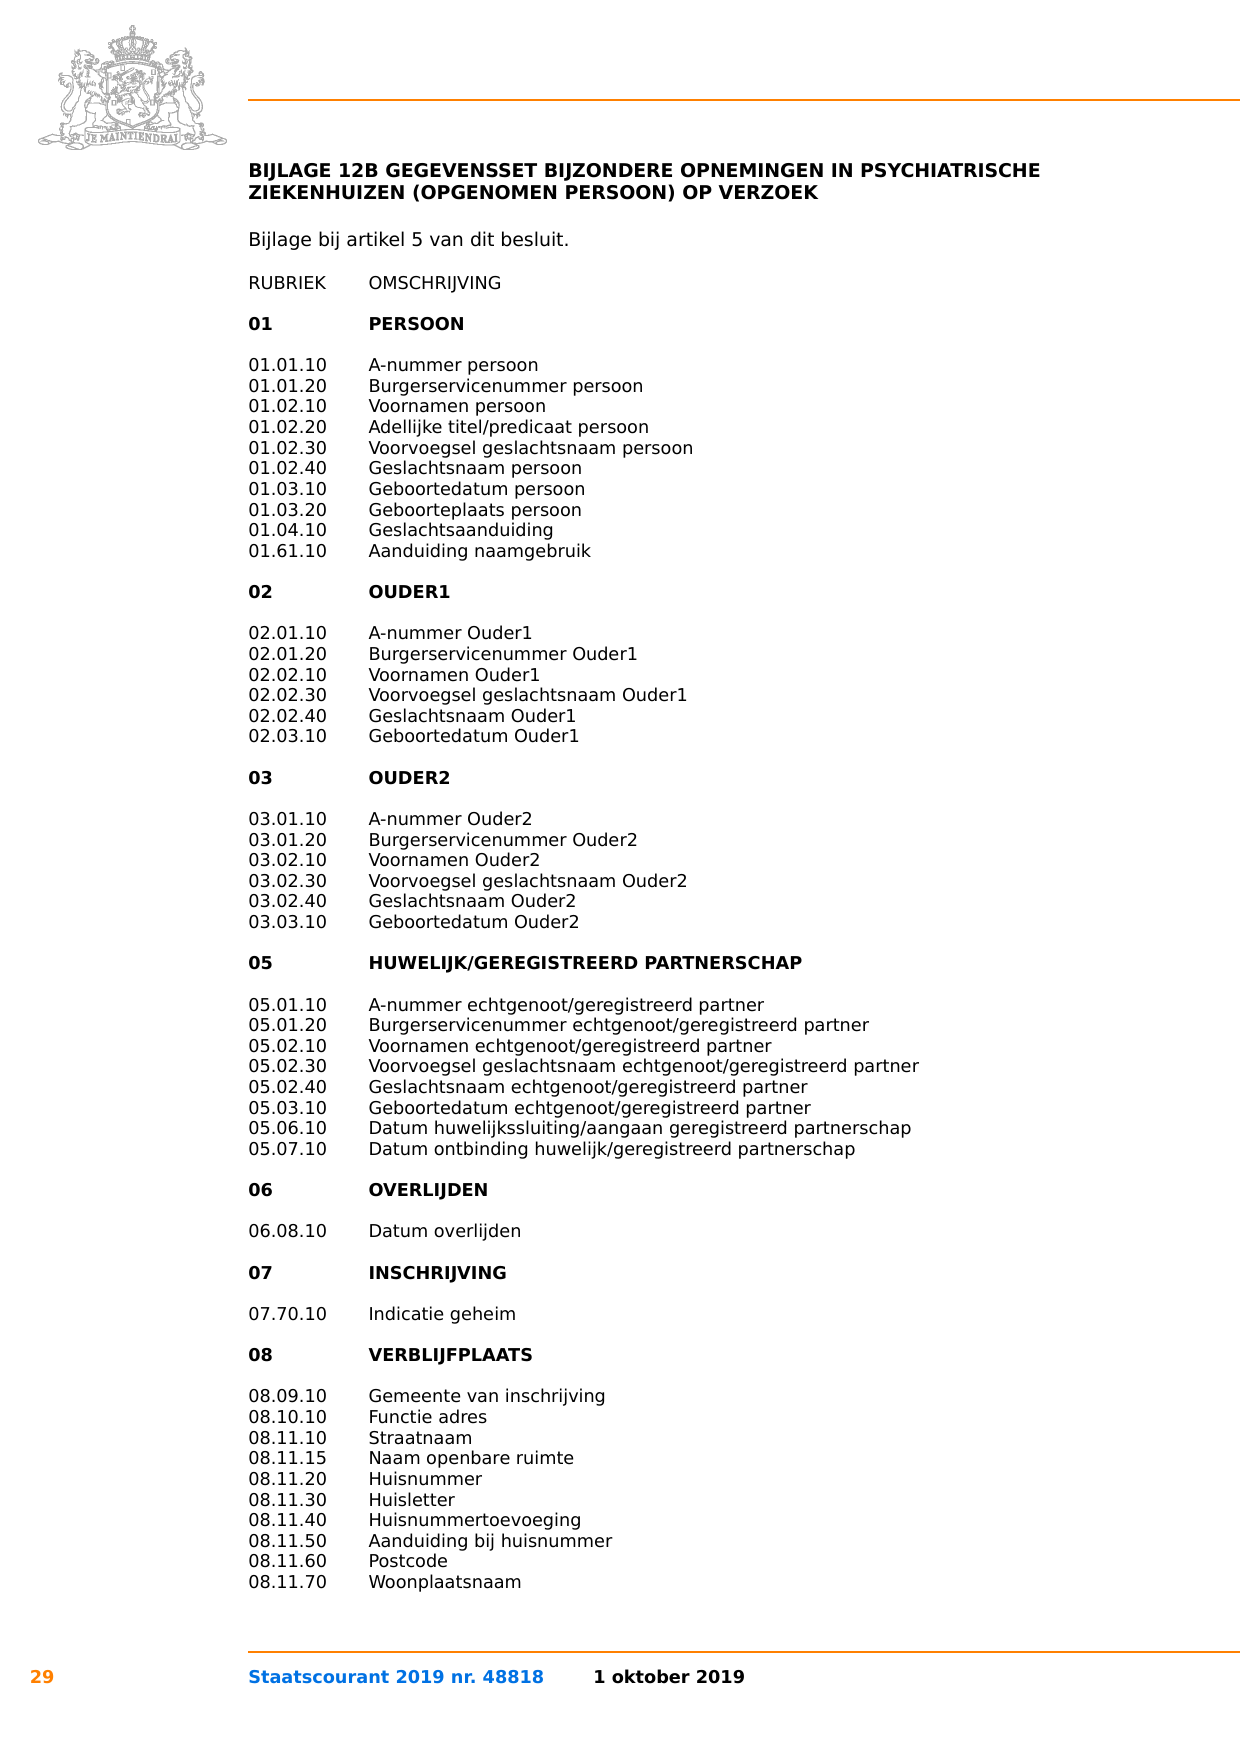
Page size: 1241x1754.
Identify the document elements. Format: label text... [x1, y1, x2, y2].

table_cell Geslachtsnaam Ouder1 [363, 706, 1163, 726]
table_cell [248, 974, 362, 994]
table_cell 03.03.10 [248, 912, 362, 933]
table_cell Gemeente van inschrijving [363, 1386, 1163, 1407]
table_cell Datum overlijden [363, 1221, 1163, 1242]
table_cell 01.61.10 [248, 541, 362, 561]
table_cell [248, 603, 362, 623]
table_cell 05.02.30 [248, 1056, 362, 1077]
table_cell Geboortedatum Ouder1 [363, 726, 1163, 747]
table_cell 07.70.10 [248, 1304, 362, 1324]
table_cell 08.11.20 [248, 1469, 362, 1489]
table_cell 06.08.10 [248, 1221, 362, 1242]
table_cell 03.02.10 [248, 850, 362, 871]
table_cell 02.02.30 [248, 685, 362, 706]
table_cell [363, 933, 1163, 953]
picture [38, 25, 227, 150]
table_cell Woonplaatsnaam [363, 1572, 1163, 1593]
table_cell [363, 603, 1163, 623]
table_cell 05.07.10 [248, 1139, 362, 1159]
table_cell 02.01.20 [248, 644, 362, 664]
table_cell Indicatie geheim [363, 1304, 1163, 1324]
table_cell Voorvoegsel geslachtsnaam persoon [363, 438, 1163, 458]
table_cell Burgerservicenummer Ouder1 [363, 644, 1163, 664]
text Bijlage bij artikel 5 van dit besluit. [248, 229, 1163, 251]
table_cell 07 [248, 1263, 362, 1283]
table_cell OUDER2 [363, 768, 1163, 788]
table_cell [363, 1366, 1163, 1386]
table_cell 01.03.20 [248, 500, 362, 520]
table_cell [363, 335, 1163, 355]
table_cell 02.02.40 [248, 706, 362, 726]
table_cell 05.06.10 [248, 1118, 362, 1139]
table_cell 05.02.10 [248, 1036, 362, 1056]
table_cell A-nummer Ouder1 [363, 623, 1163, 644]
table_cell Burgerservicenummer echtgenoot/geregistreerd partner [363, 1015, 1163, 1036]
table_cell 02.02.10 [248, 665, 362, 685]
table_cell 05.01.20 [248, 1015, 362, 1036]
table_header RUBRIEK [248, 273, 362, 293]
table_cell Geboortedatum Ouder2 [363, 912, 1163, 933]
table_cell 01.02.30 [248, 438, 362, 458]
table_cell Burgerservicenummer persoon [363, 376, 1163, 396]
table_cell Voorvoegsel geslachtsnaam echtgenoot/geregistreerd partner [363, 1056, 1163, 1077]
table_cell 01.04.10 [248, 520, 362, 541]
table_cell Aanduiding bij huisnummer [363, 1531, 1163, 1551]
table_cell [248, 1242, 362, 1263]
table_cell Geboortedatum persoon [363, 479, 1163, 499]
table_cell Huisnummertoevoeging [363, 1510, 1163, 1531]
table_cell [363, 561, 1163, 582]
table_cell Aanduiding naamgebruik [363, 541, 1163, 561]
table_cell 08.09.10 [248, 1386, 362, 1407]
table_cell 08.11.30 [248, 1490, 362, 1510]
table_cell Huisletter [363, 1490, 1163, 1510]
table_cell [248, 933, 362, 953]
table_cell [248, 788, 362, 809]
table_cell Geboorteplaats persoon [363, 500, 1163, 520]
table_cell 01 [248, 314, 362, 334]
table_cell Voornamen echtgenoot/geregistreerd partner [363, 1036, 1163, 1056]
table_cell Geslachtsnaam persoon [363, 458, 1163, 479]
table_cell 01.01.20 [248, 376, 362, 396]
table_cell [248, 293, 362, 314]
table_cell Datum ontbinding huwelijk/geregistreerd partnerschap [363, 1139, 1163, 1159]
table_cell 08 [248, 1345, 362, 1366]
table_cell 05.03.10 [248, 1098, 362, 1118]
table_cell Huisnummer [363, 1469, 1163, 1489]
table_cell 08.11.70 [248, 1572, 362, 1593]
table_cell 08.11.50 [248, 1531, 362, 1551]
table_cell 02.03.10 [248, 726, 362, 747]
table_cell [248, 1201, 362, 1221]
table_cell 08.11.40 [248, 1510, 362, 1531]
table_cell A-nummer persoon [363, 355, 1163, 376]
table_cell Voorvoegsel geslachtsnaam Ouder2 [363, 871, 1163, 891]
table_cell [248, 1160, 362, 1180]
table_cell OVERLIJDEN [363, 1180, 1163, 1201]
table_cell OUDER1 [363, 582, 1163, 603]
table_cell 05 [248, 953, 362, 974]
table_cell Straatnaam [363, 1428, 1163, 1448]
table_cell 03.02.30 [248, 871, 362, 891]
table_cell 01.02.10 [248, 396, 362, 417]
table_cell 02 [248, 582, 362, 603]
table_cell [248, 335, 362, 355]
table_cell 01.01.10 [248, 355, 362, 376]
table_cell [363, 1283, 1163, 1304]
table_cell 06 [248, 1180, 362, 1201]
table_cell 08.11.15 [248, 1448, 362, 1469]
table_cell [363, 1201, 1163, 1221]
table_cell [363, 747, 1163, 768]
table_cell 01.02.20 [248, 417, 362, 438]
table_cell 08.11.10 [248, 1428, 362, 1448]
table_cell [248, 1325, 362, 1345]
table_cell Voornamen Ouder2 [363, 850, 1163, 871]
table_cell [248, 561, 362, 582]
table_cell Functie adres [363, 1407, 1163, 1428]
table_cell [363, 293, 1163, 314]
table_cell PERSOON [363, 314, 1163, 334]
table_cell Geslachtsnaam Ouder2 [363, 891, 1163, 912]
table_cell Voornamen Ouder1 [363, 665, 1163, 685]
table_cell 03.02.40 [248, 891, 362, 912]
table_cell [248, 747, 362, 768]
table_cell 08.10.10 [248, 1407, 362, 1428]
table_cell Geboortedatum echtgenoot/geregistreerd partner [363, 1098, 1163, 1118]
table_cell [248, 1366, 362, 1386]
table_cell 03 [248, 768, 362, 788]
table_cell Postcode [363, 1551, 1163, 1572]
table_cell HUWELIJK/GEREGISTREERD PARTNERSCHAP [363, 953, 1163, 974]
table_cell Geslachtsaanduiding [363, 520, 1163, 541]
table_cell Burgerservicenummer Ouder2 [363, 830, 1163, 850]
table_cell [363, 1160, 1163, 1180]
table_cell Datum huwelijkssluiting/aangaan geregistreerd partnerschap [363, 1118, 1163, 1139]
table_header OMSCHRIJVING [363, 273, 1163, 293]
table_cell 08.11.60 [248, 1551, 362, 1572]
table_cell 05.02.40 [248, 1077, 362, 1098]
table_cell 01.03.10 [248, 479, 362, 499]
table_cell [363, 974, 1163, 994]
table_cell [363, 1325, 1163, 1345]
table_cell 05.01.10 [248, 995, 362, 1015]
table_cell 02.01.10 [248, 623, 362, 644]
table_cell 03.01.20 [248, 830, 362, 850]
table_cell 01.02.40 [248, 458, 362, 479]
table_cell Geslachtsnaam echtgenoot/geregistreerd partner [363, 1077, 1163, 1098]
table_cell A-nummer Ouder2 [363, 809, 1163, 829]
table_cell [248, 1283, 362, 1304]
table_cell VERBLIJFPLAATS [363, 1345, 1163, 1366]
table_cell A-nummer echtgenoot/geregistreerd partner [363, 995, 1163, 1015]
table_cell Voornamen persoon [363, 396, 1163, 417]
table_cell 03.01.10 [248, 809, 362, 829]
table_cell [363, 788, 1163, 809]
table_cell Adellijke titel/predicaat persoon [363, 417, 1163, 438]
table_cell Voorvoegsel geslachtsnaam Ouder1 [363, 685, 1163, 706]
table_cell Naam openbare ruimte [363, 1448, 1163, 1469]
subtitle BIJLAGE 12B GEGEVENSSET BIJZONDERE OPNEMINGEN IN PSYCHIATRISCHE ZIEKENHUIZEN (OPGENOMEN PERSOON) OP VERZOEK [248, 160, 1163, 204]
table_cell [363, 1242, 1163, 1263]
table_cell INSCHRIJVING [363, 1263, 1163, 1283]
